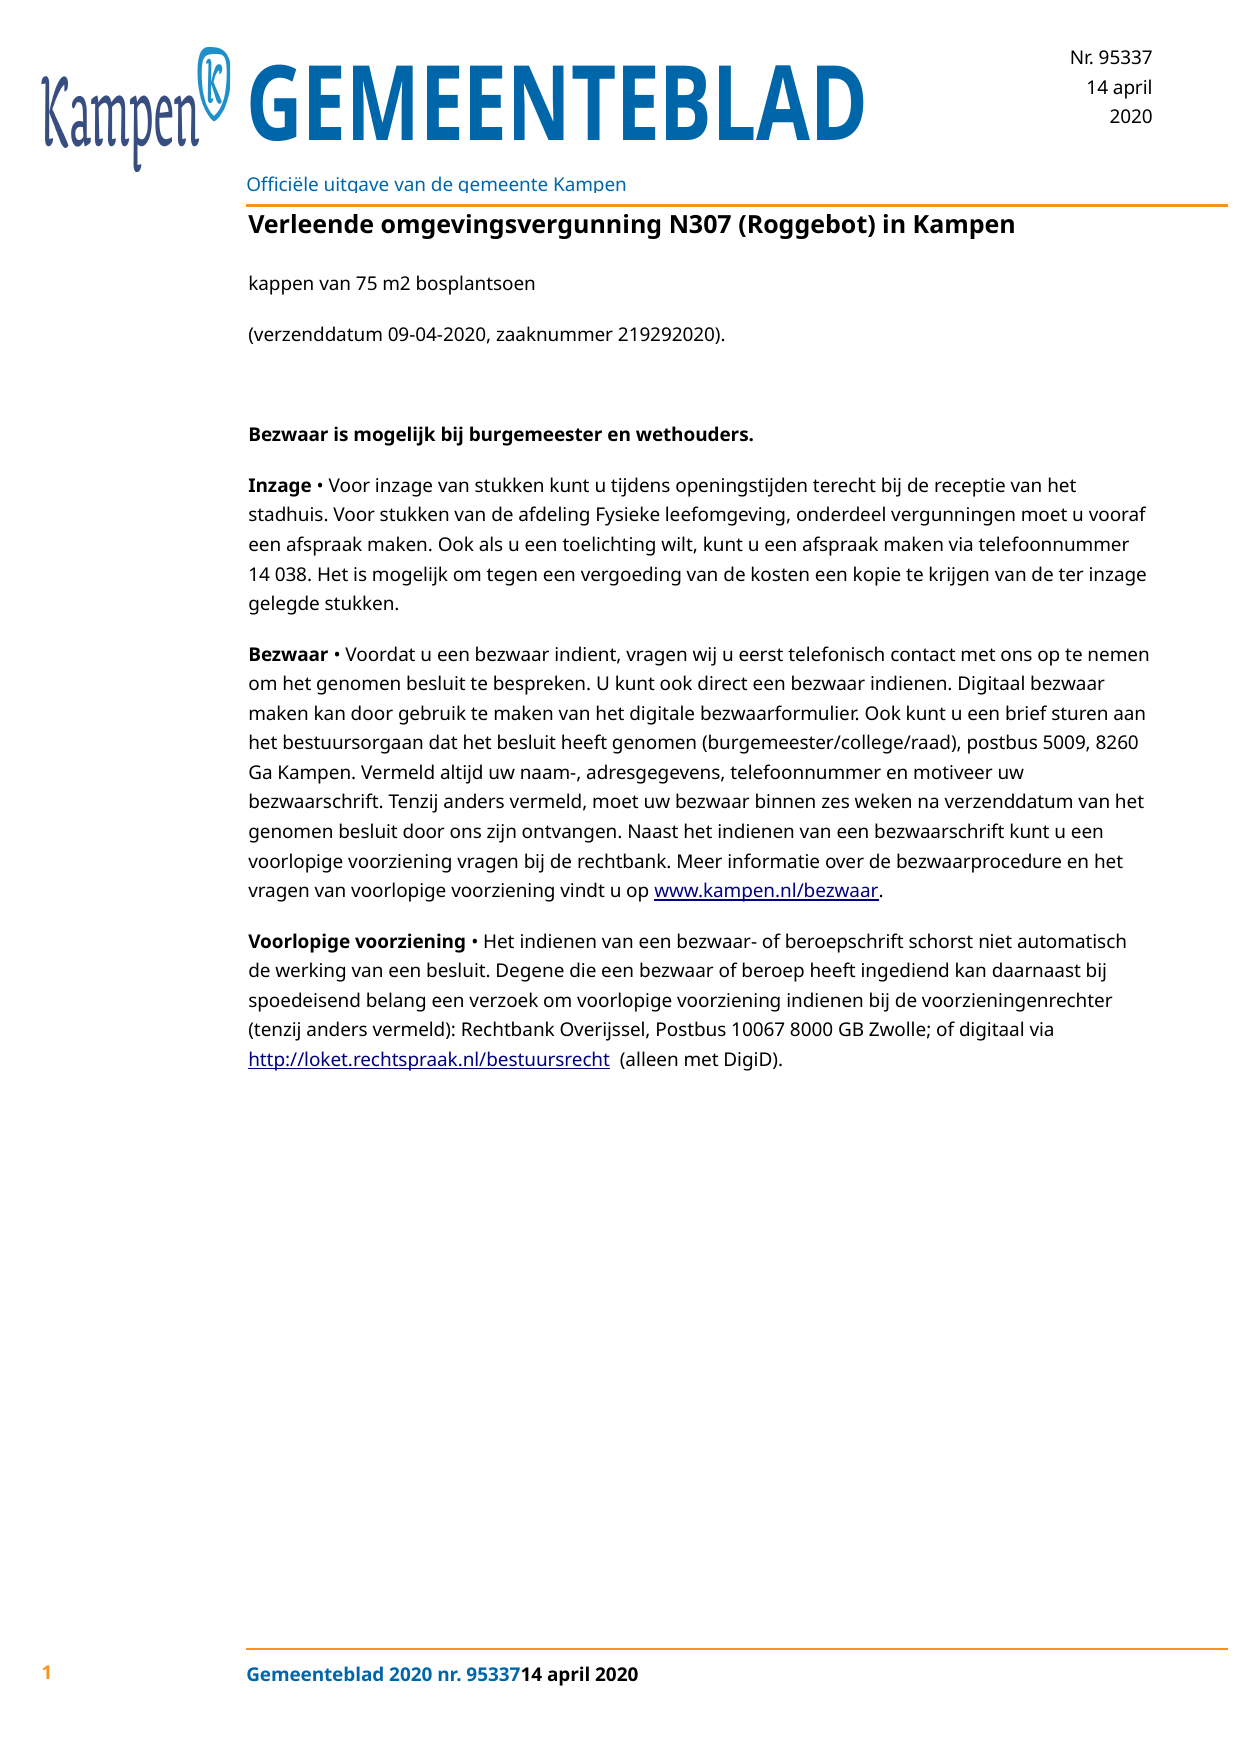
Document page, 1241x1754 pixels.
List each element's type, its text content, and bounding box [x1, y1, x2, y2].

text Bezwaar is mogelijk bij burgemeester en wethouders. [248, 422, 1152, 447]
text Verleende omgevingsvergunning N307 (Roggebot) in Kampen [248, 207, 1152, 241]
picture [41, 47, 231, 172]
text kappen van 75 m2 bosplantsoen [248, 270, 1152, 296]
text Voorlopige voorziening • Het indienen van een bezwaar- of beroepschrift schorst niet automatisch de werking van een besluit. Degene die een bezwaar of beroep heeft ingediend kan daarnaast bij spoedeisend belang een verzoek om voorlopige voorziening indienen bij de voorzieningenrechter (tenzij anders vermeld): Rechtbank Overijssel, Postbus 10067 8000 GB Zwolle; of digitaal via http://loket.rechtspraak.nl/bestuursrecht (alleen met DigiD). [248, 928, 1152, 1072]
text (verzenddatum 09-04-2020, zaaknummer 219292020). [248, 321, 1152, 346]
text Inzage • Voor inzage van stukken kunt u tijdens openingstijden terecht bij de receptie van het stadhuis. Voor stukken van de afdeling Fysieke leefomgeving, onderdeel vergunningen moet u vooraf een afspraak maken. Ook als u een toelichting wilt, kunt u een afspraak maken via telefoonnummer 14 038. Het is mogelijk om tegen een vergoeding van de kosten een kopie te krijgen van de ter inzage gelegde stukken. [248, 472, 1152, 616]
text Bezwaar • Voordat u een bezwaar indient, vragen wij u eerst telefonisch contact met ons op te nemen om het genomen besluit te bespreken. U kunt ook direct een bezwaar indienen. Digitaal bezwaar maken kan door gebruik te maken van het digitale bezwaarformulier. Ook kunt u een brief sturen aan het bestuursorgaan dat het besluit heeft genomen (burgemeester/college/raad), postbus 5009, 8260 Ga Kampen. Vermeld altijd uw naam-, adresgegevens, telefoonnummer en motiveer uw bezwaarschrift. Tenzij anders vermeld, moet uw bezwaar binnen zes weken na verzenddatum van het genomen besluit door ons zijn ontvangen. Naast het indienen van een bezwaarschrift kunt u een voorlopige voorziening vragen bij de rechtbank. Meer informatie over de bezwaarprocedure en het vragen van voorlopige voorziening vindt u op www.kampen.nl/bezwaar. [248, 641, 1152, 903]
